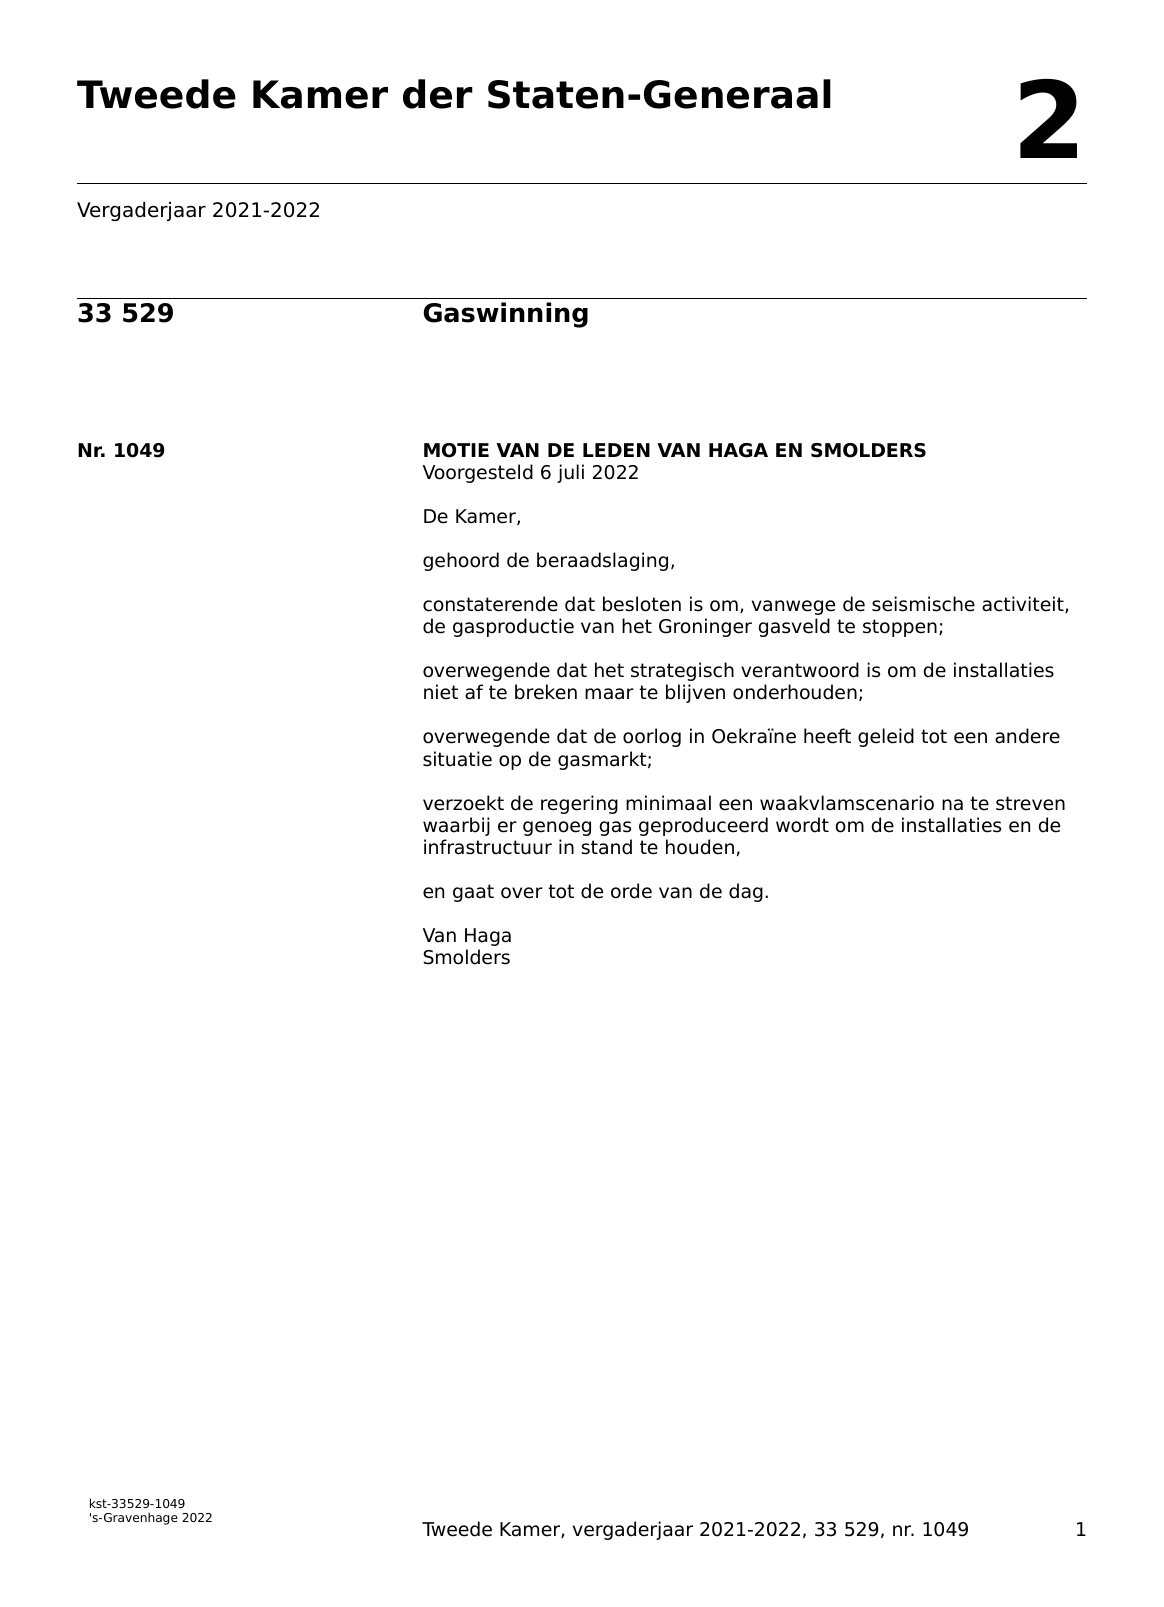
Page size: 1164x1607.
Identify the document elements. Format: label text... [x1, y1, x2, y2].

subtitle 33 529 Gaswinning [77, 299, 1087, 329]
text Voorgesteld 6 juli 2022 [422, 462, 1087, 484]
table_header 2 [886, 59, 1087, 183]
text en gaat over tot de orde van de dag. [422, 881, 1087, 903]
text De Kamer, [422, 506, 1087, 528]
table_cell Vergaderjaar 2021-2022 [77, 184, 1087, 298]
text gehoord de beraadslaging, [422, 550, 1087, 572]
text Van Haga [422, 925, 1087, 947]
subtitle Nr. 1049 MOTIE VAN DE LEDEN VAN HAGA EN SMOLDERS [77, 440, 1087, 462]
table_header Tweede Kamer der Staten-Generaal [77, 59, 886, 183]
text constaterende dat besloten is om, vanwege de seismische activiteit, de gasproductie van het Groninger gasveld te stoppen; [422, 594, 1087, 638]
text Smolders [422, 947, 1087, 969]
text overwegende dat het strategisch verantwoord is om de installaties niet af te breken maar te blijven onderhouden; [422, 660, 1087, 704]
text verzoekt de regering minimaal een waakvlamscenario na te streven waarbij er genoeg gas geproduceerd wordt om de installaties en de infrastructuur in stand te houden, [422, 793, 1087, 858]
text 's-Gravenhage 2022 [88, 1511, 323, 1525]
text kst-33529-1049 [88, 1497, 323, 1511]
text overwegende dat de oorlog in Oekraïne heeft geleid tot een andere situatie op de gasmarkt; [422, 726, 1087, 770]
